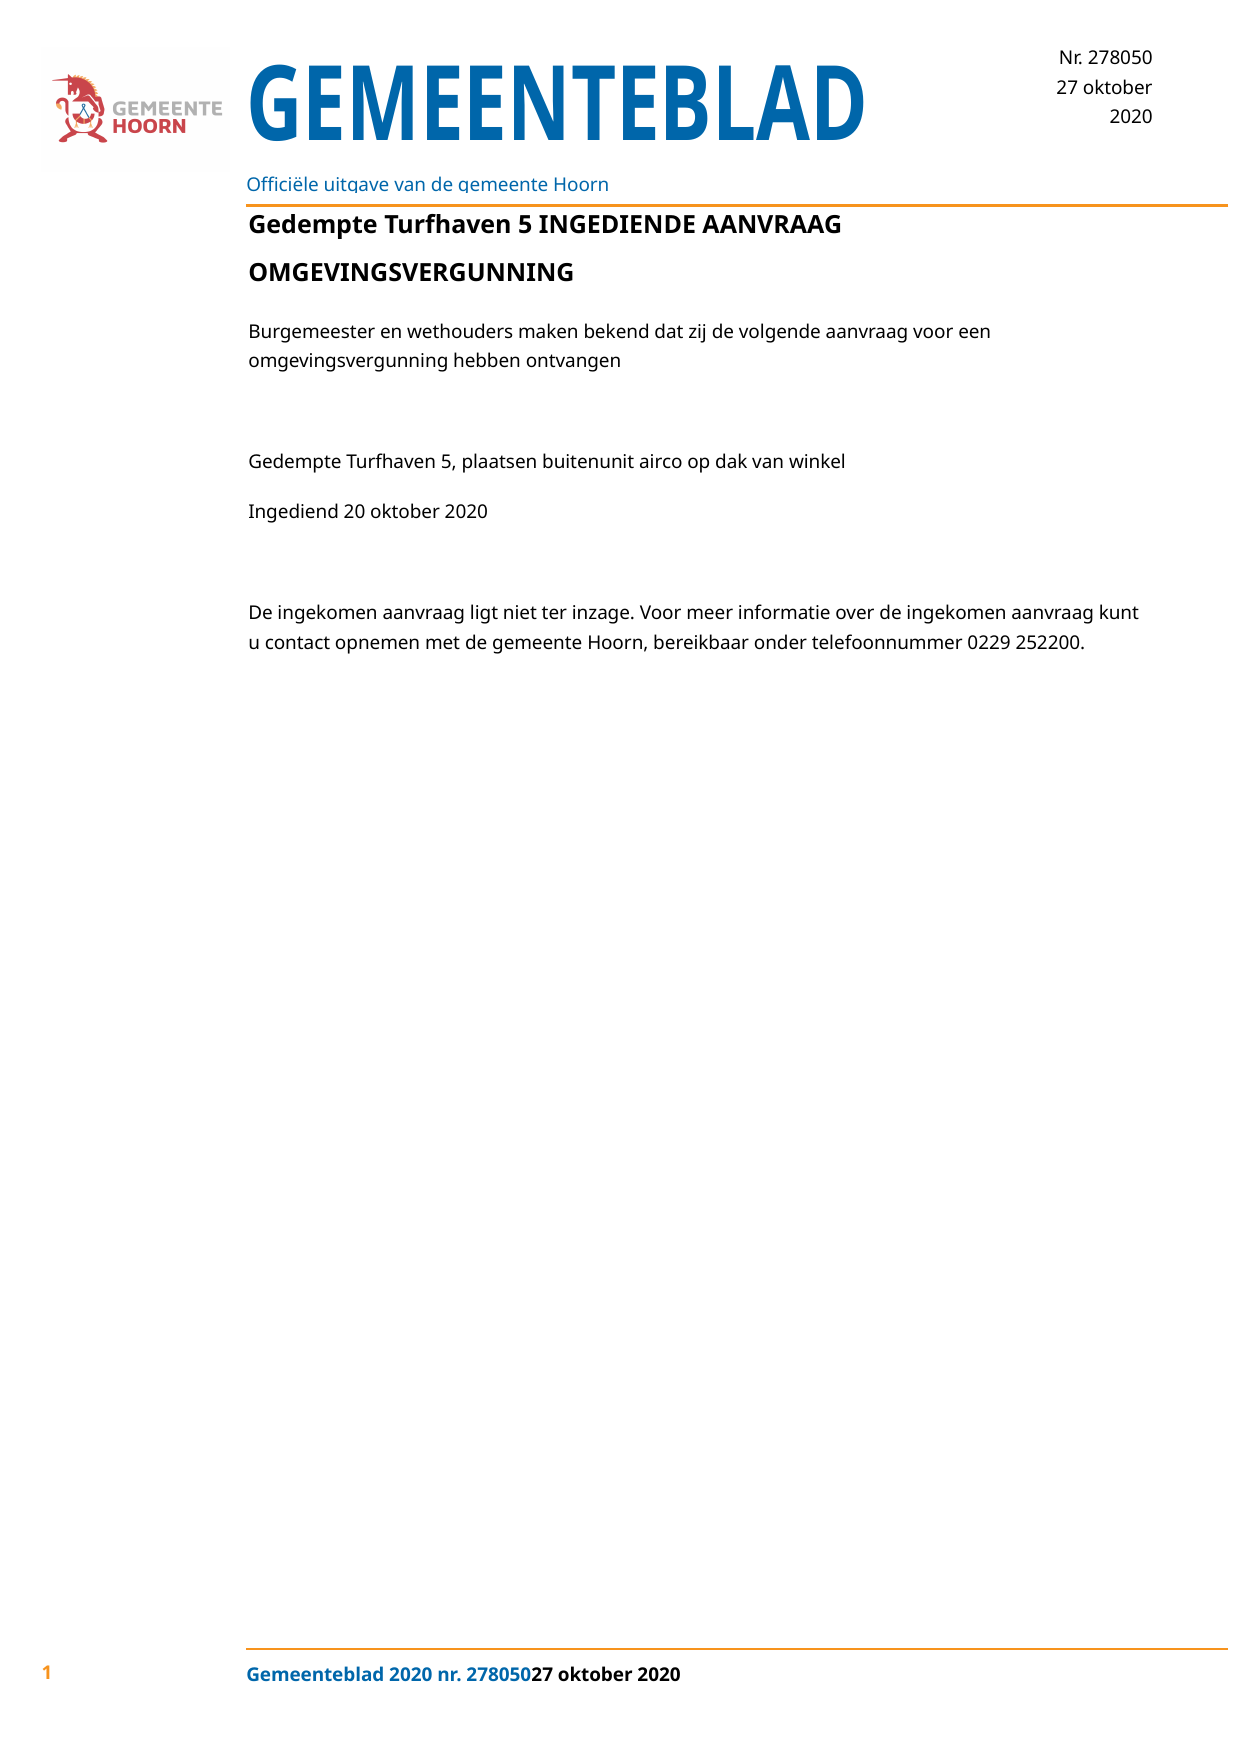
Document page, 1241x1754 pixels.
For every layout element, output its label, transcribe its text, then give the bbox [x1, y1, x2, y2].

text Burgemeester en wethouders maken bekend dat zij de volgende aanvraag voor een omgevingsvergunning hebben ontvangen [248, 318, 1152, 373]
text Gedempte Turfhaven 5, plaatsen buitenunit airco op dak van winkel [248, 448, 1152, 474]
text Gedempte Turfhaven 5 INGEDIENDE AANVRAAG OMGEVINGSVERGUNNING [248, 207, 1152, 288]
text Ingediend 20 oktober 2020 [248, 499, 1152, 524]
picture [41, 47, 231, 172]
text De ingekomen aanvraag ligt niet ter inzage. Voor meer informatie over de ingekomen aanvraag kunt u contact opnemen met de gemeente Hoorn, bereikbaar onder telefoonnummer 0229 252200. [248, 599, 1152, 655]
